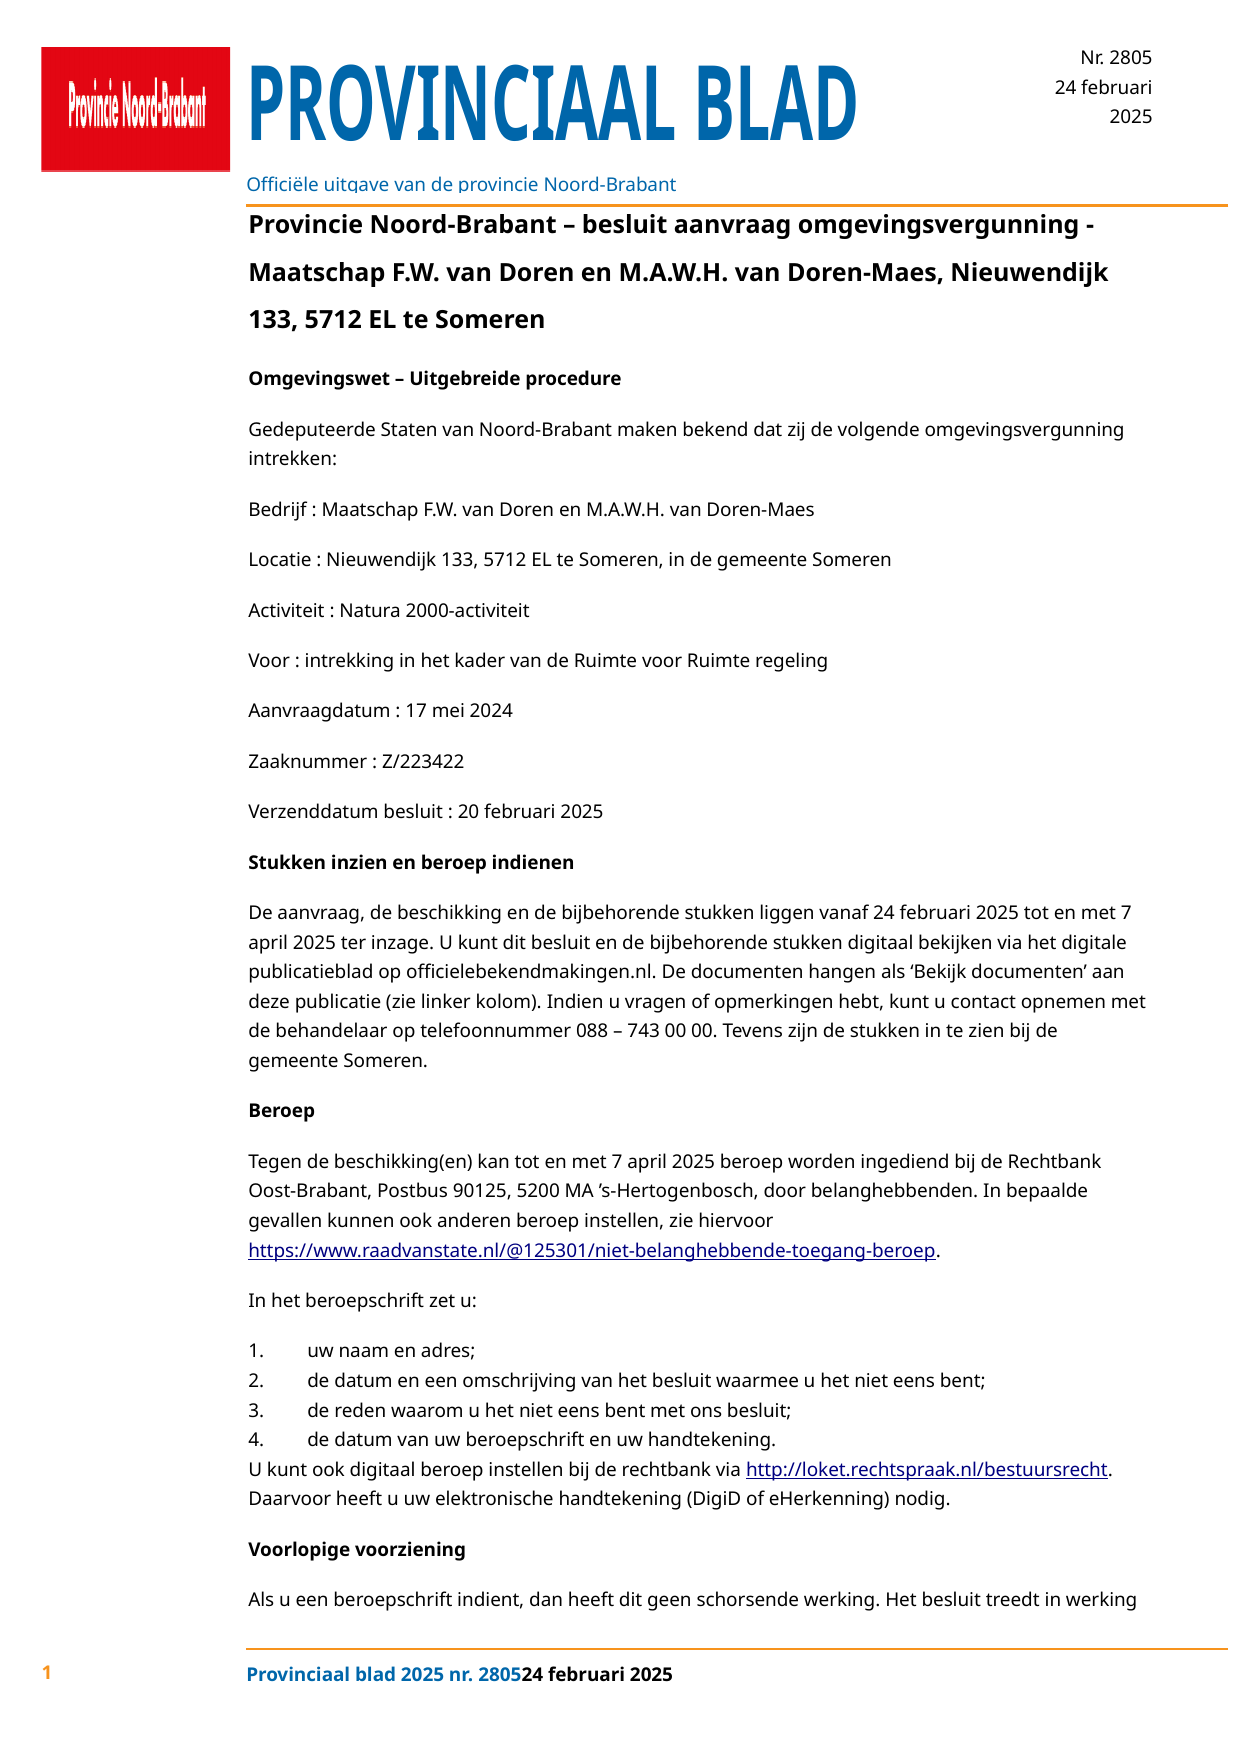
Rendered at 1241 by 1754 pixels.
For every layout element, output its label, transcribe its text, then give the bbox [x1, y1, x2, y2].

text Stukken inzien en beroep indienen [248, 849, 1152, 874]
text Als u een beroepschrift indient, dan heeft dit geen schorsende werking. Het besluit treedt in werking [248, 1586, 1152, 1612]
list uw naam en adres; [248, 1338, 1152, 1363]
text Voor : intrekking in het kader van de Ruimte voor Ruimte regeling [248, 647, 1152, 673]
text De aanvraag, de beschikking en de bijbehorende stukken liggen vanaf 24 februari 2025 tot en met 7 april 2025 ter inzage. U kunt dit besluit en de bijbehorende stukken digitaal bekijken via het digitale publicatieblad op officielebekendmakingen.nl. De documenten hangen als ‘Bekijk documenten’ aan deze publicatie (zie linker kolom). Indien u vragen of opmerkingen hebt, kunt u contact opnemen met de behandelaar op telefoonnummer 088 – 743 00 00. Tevens zijn de stukken in te zien bij de gemeente Someren. [248, 899, 1152, 1073]
text Zaaknummer : Z/223422 [248, 748, 1152, 774]
text Verzenddatum besluit : 20 februari 2025 [248, 798, 1152, 824]
text Provincie Noord-Brabant – besluit aanvraag omgevingsvergunning - Maatschap F.W. van Doren en M.A.W.H. van Doren-Maes, Nieuwendijk 133, 5712 EL te Someren [248, 207, 1152, 336]
list de datum van uw beroepschrift en uw handtekening. [248, 1426, 1152, 1452]
text Voorlopige voorziening [248, 1536, 1152, 1562]
text Beroep [248, 1098, 1152, 1123]
list de reden waarom u het niet eens bent met ons besluit; [248, 1397, 1152, 1422]
text Gedeputeerde Staten van Noord-Brabant maken bekend dat zij de volgende omgevingsvergunning intrekken: [248, 416, 1152, 471]
text Locatie : Nieuwendijk 133, 5712 EL te Someren, in de gemeente Someren [248, 546, 1152, 572]
text Activiteit : Natura 2000-activiteit [248, 597, 1152, 622]
text Omgevingswet – Uitgebreide procedure [248, 366, 1152, 391]
list de datum en een omschrijving van het besluit waarmee u het niet eens bent; [248, 1367, 1152, 1393]
text Tegen de beschikking(en) kan tot en met 7 april 2025 beroep worden ingediend bij de Rechtbank Oost-Brabant, Postbus 90125, 5200 MA ’s-Hertogenbosch, door belanghebbenden. In bepaalde gevallen kunnen ook anderen beroep instellen, zie hiervoor https://www.raadvanstate.nl/@125301/niet-belanghebbende-toegang-beroep. [248, 1148, 1152, 1262]
text In het beroepschrift zet u: [248, 1287, 1152, 1313]
text Aanvraagdatum : 17 mei 2024 [248, 698, 1152, 723]
text U kunt ook digitaal beroep instellen bij de rechtbank via http://loket.rechtspraak.nl/bestuursrecht. Daarvoor heeft u uw elektronische handtekening (DigiD of eHerkenning) nodig. [248, 1456, 1152, 1511]
picture [41, 47, 231, 172]
text Bedrijf : Maatschap F.W. van Doren en M.A.W.H. van Doren-Maes [248, 496, 1152, 522]
